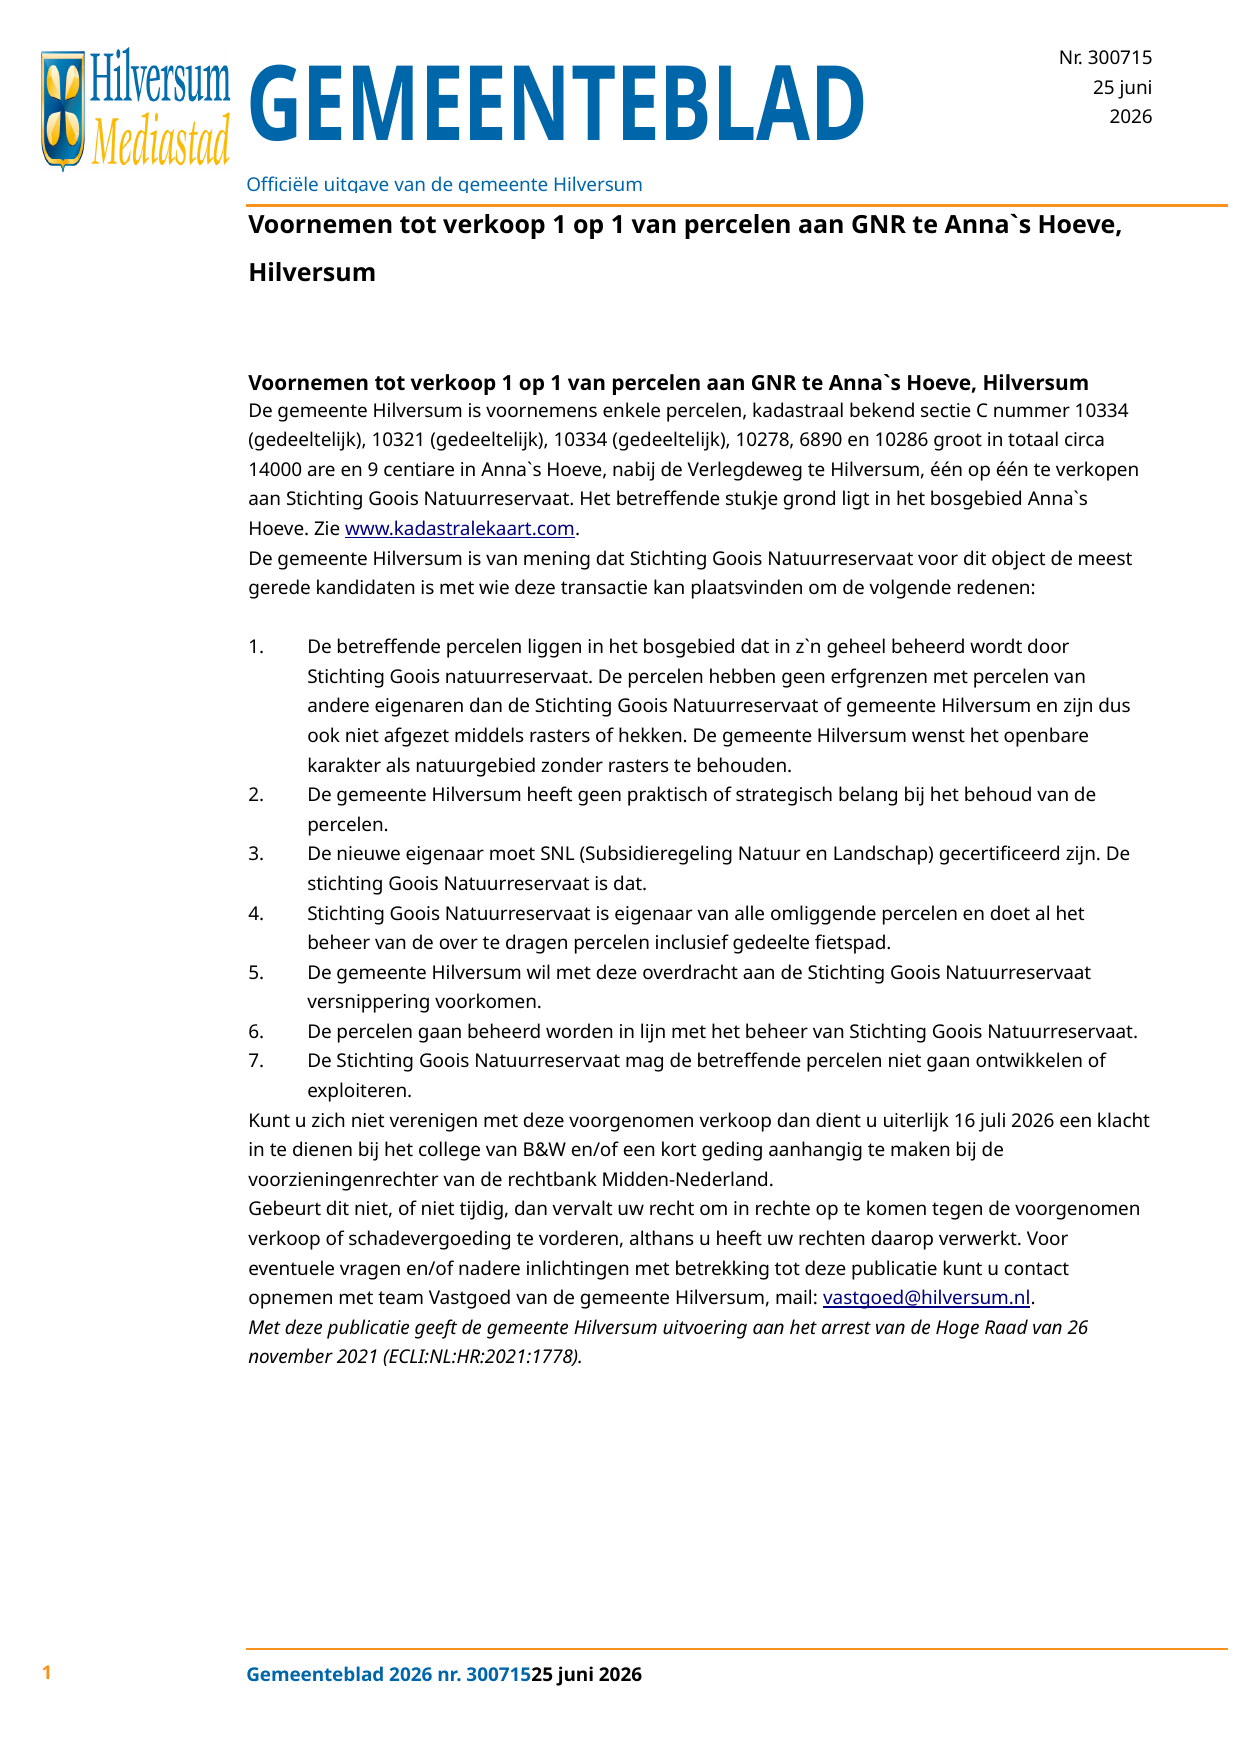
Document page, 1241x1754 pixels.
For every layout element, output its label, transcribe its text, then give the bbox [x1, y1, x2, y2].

text Voornemen tot verkoop 1 op 1 van percelen aan GNR te Anna`s Hoeve, Hilversum [248, 207, 1152, 288]
picture [41, 47, 231, 172]
list De gemeente Hilversum wil met deze overdracht aan de Stichting Goois Natuurreservaat versnippering voorkomen. [248, 959, 1152, 1014]
list De Stichting Goois Natuurreservaat mag de betreffende percelen niet gaan ontwikkelen of exploiteren. [248, 1048, 1152, 1103]
list Stichting Goois Natuurreservaat is eigenaar van alle omliggende percelen en doet al het beheer van de over te dragen percelen inclusief gedeelte fietspad. [248, 900, 1152, 955]
list De percelen gaan beheerd worden in lijn met het beheer van Stichting Goois Natuurreservaat. [248, 1018, 1152, 1044]
list De betreffende percelen liggen in het bosgebied dat in z`n geheel beheerd wordt door Stichting Goois natuurreservaat. De percelen hebben geen erfgrenzen met percelen van andere eigenaren dan de Stichting Goois Natuurreservaat of gemeente Hilversum en zijn dus ook niet afgezet middels rasters of hekken. De gemeente Hilversum wenst het openbare karakter als natuurgebied zonder rasters te behouden. [248, 633, 1152, 777]
text Voornemen tot verkoop 1 op 1 van percelen aan GNR te Anna`s Hoeve, Hilversum [248, 368, 1152, 397]
text Kunt u zich niet verenigen met deze voorgenomen verkoop dan dient u uiterlijk 16 juli 2026 een klacht in te dienen bij het college van B&W en/of een kort geding aanhangig te maken bij de voorzieningenrechter van de rechtbank Midden-Nederland. [248, 1107, 1152, 1192]
text Gebeurt dit niet, of niet tijdig, dan vervalt uw recht om in rechte op te komen tegen de voorgenomen verkoop of schadevergoeding te vorderen, althans u heeft uw rechten daarop verwerkt. Voor eventuele vragen en/of nadere inlichtingen met betrekking tot deze publicatie kunt u contact opnemen met team Vastgoed van de gemeente Hilversum, mail: vastgoed@hilversum.nl. [248, 1196, 1152, 1310]
list De nieuwe eigenaar moet SNL (Subsidieregeling Natuur en Landschap) gecertificeerd zijn. De stichting Goois Natuurreservaat is dat. [248, 841, 1152, 896]
text De gemeente Hilversum is voornemens enkele percelen, kadastraal bekend sectie C nummer 10334 (gedeeltelijk), 10321 (gedeeltelijk), 10334 (gedeeltelijk), 10278, 6890 en 10286 groot in totaal circa 14000 are en 9 centiare in Anna`s Hoeve, nabij de Verlegdeweg te Hilversum, één op één te verkopen aan Stichting Goois Natuurreservaat. Het betreffende stukje grond ligt in het bosgebied Anna`s Hoeve. Zie www.kadastralekaart.com. [248, 397, 1152, 541]
text De gemeente Hilversum is van mening dat Stichting Goois Natuurreservaat voor dit object de meest gerede kandidaten is met wie deze transactie kan plaatsvinden om de volgende redenen: [248, 545, 1152, 600]
list De gemeente Hilversum heeft geen praktisch of strategisch belang bij het behoud van de percelen. [248, 781, 1152, 837]
text Met deze publicatie geeft de gemeente Hilversum uitvoering aan het arrest van de Hoge Raad van 26 november 2021 (ECLI:NL:HR:2021:1778). [248, 1314, 1152, 1369]
